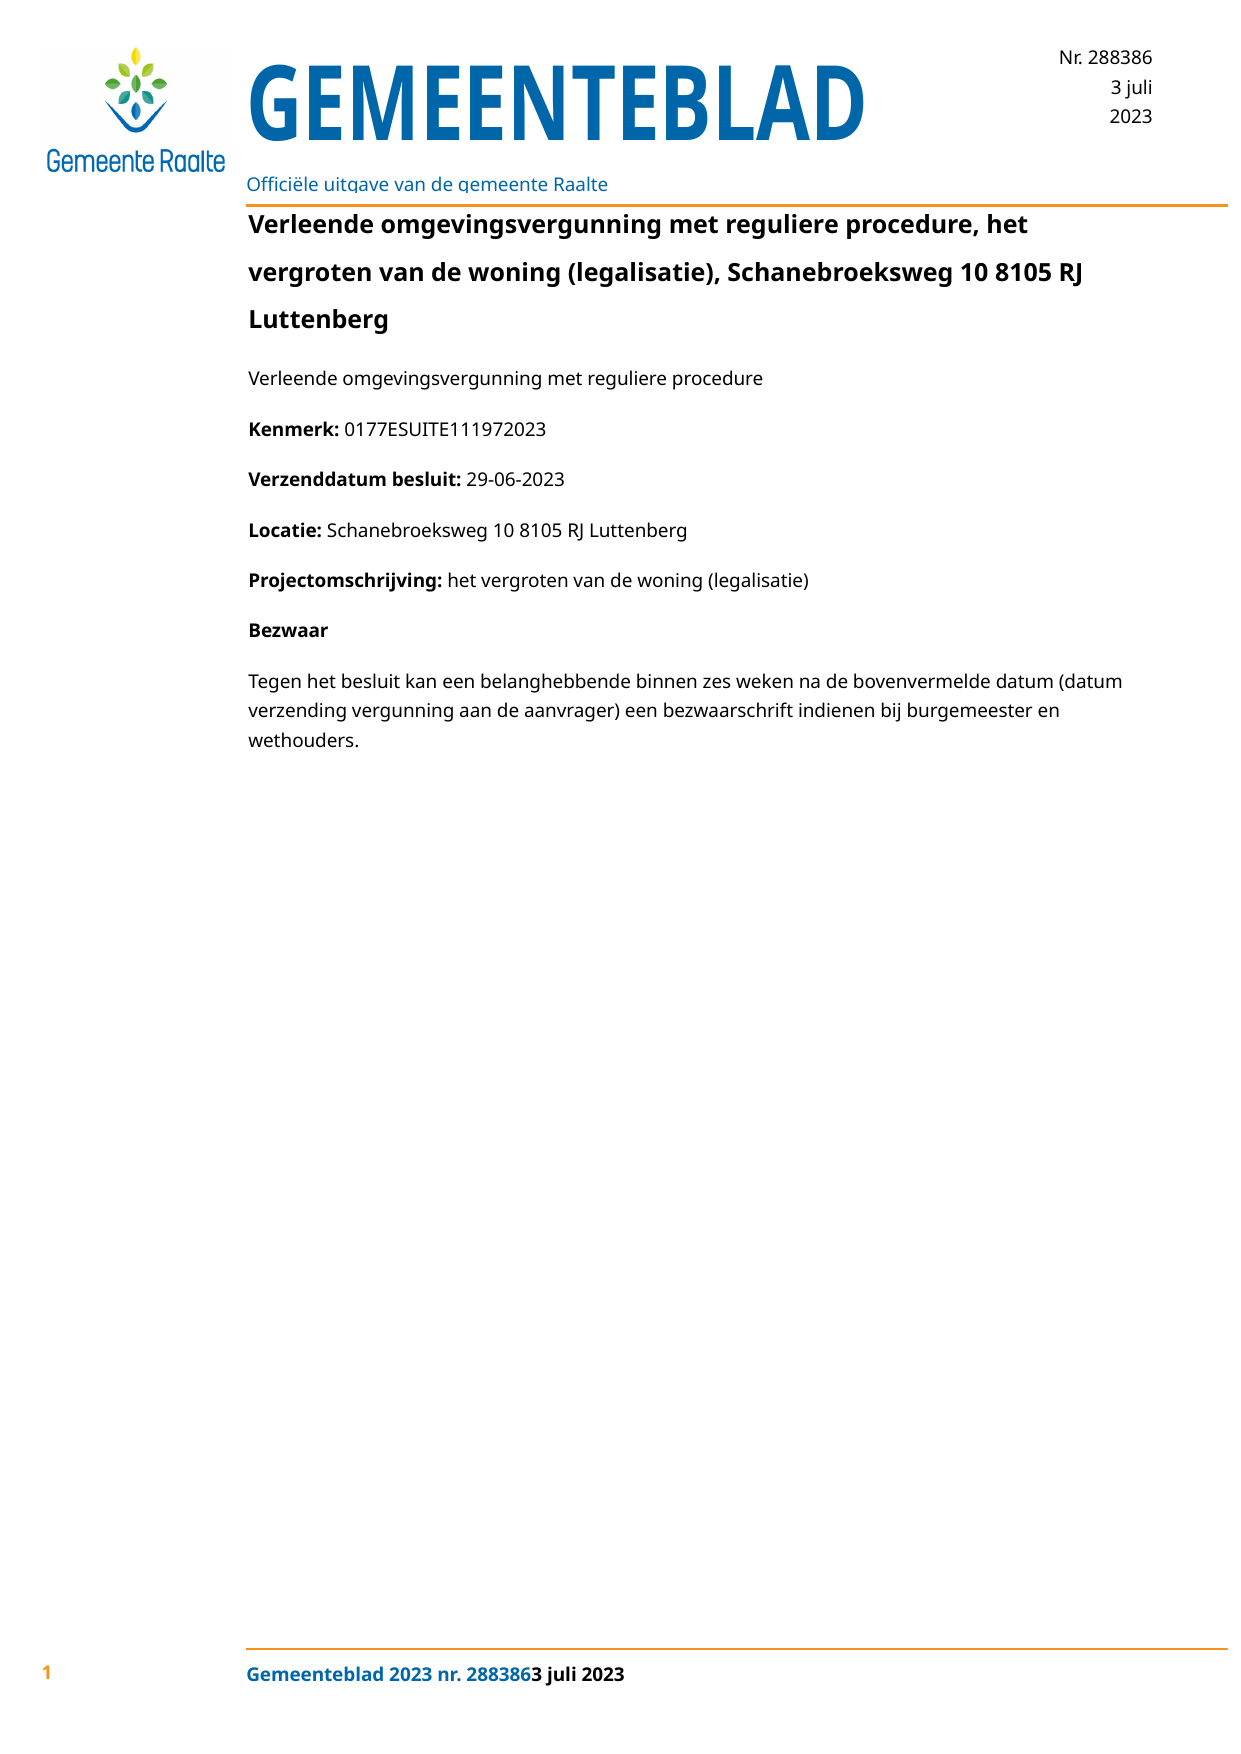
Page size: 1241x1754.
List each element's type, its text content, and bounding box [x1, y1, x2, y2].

text Verleende omgevingsvergunning met reguliere procedure, het vergroten van de woning (legalisatie), Schanebroeksweg 10 8105 RJ Luttenberg [248, 207, 1152, 336]
text Projectomschrijving: het vergroten van de woning (legalisatie) [248, 567, 1152, 593]
text Verzenddatum besluit: 29-06-2023 [248, 466, 1152, 492]
picture [41, 47, 231, 172]
text Bezwaar [248, 618, 1152, 643]
text Locatie: Schanebroeksweg 10 8105 RJ Luttenberg [248, 517, 1152, 542]
text Tegen het besluit kan een belanghebbende binnen zes weken na de bovenvermelde datum (datum verzending vergunning aan de aanvrager) een bezwaarschrift indienen bij burgemeester en wethouders. [248, 668, 1152, 753]
text Kenmerk: 0177ESUITE111972023 [248, 416, 1152, 442]
text Verleende omgevingsvergunning met reguliere procedure [248, 366, 1152, 391]
